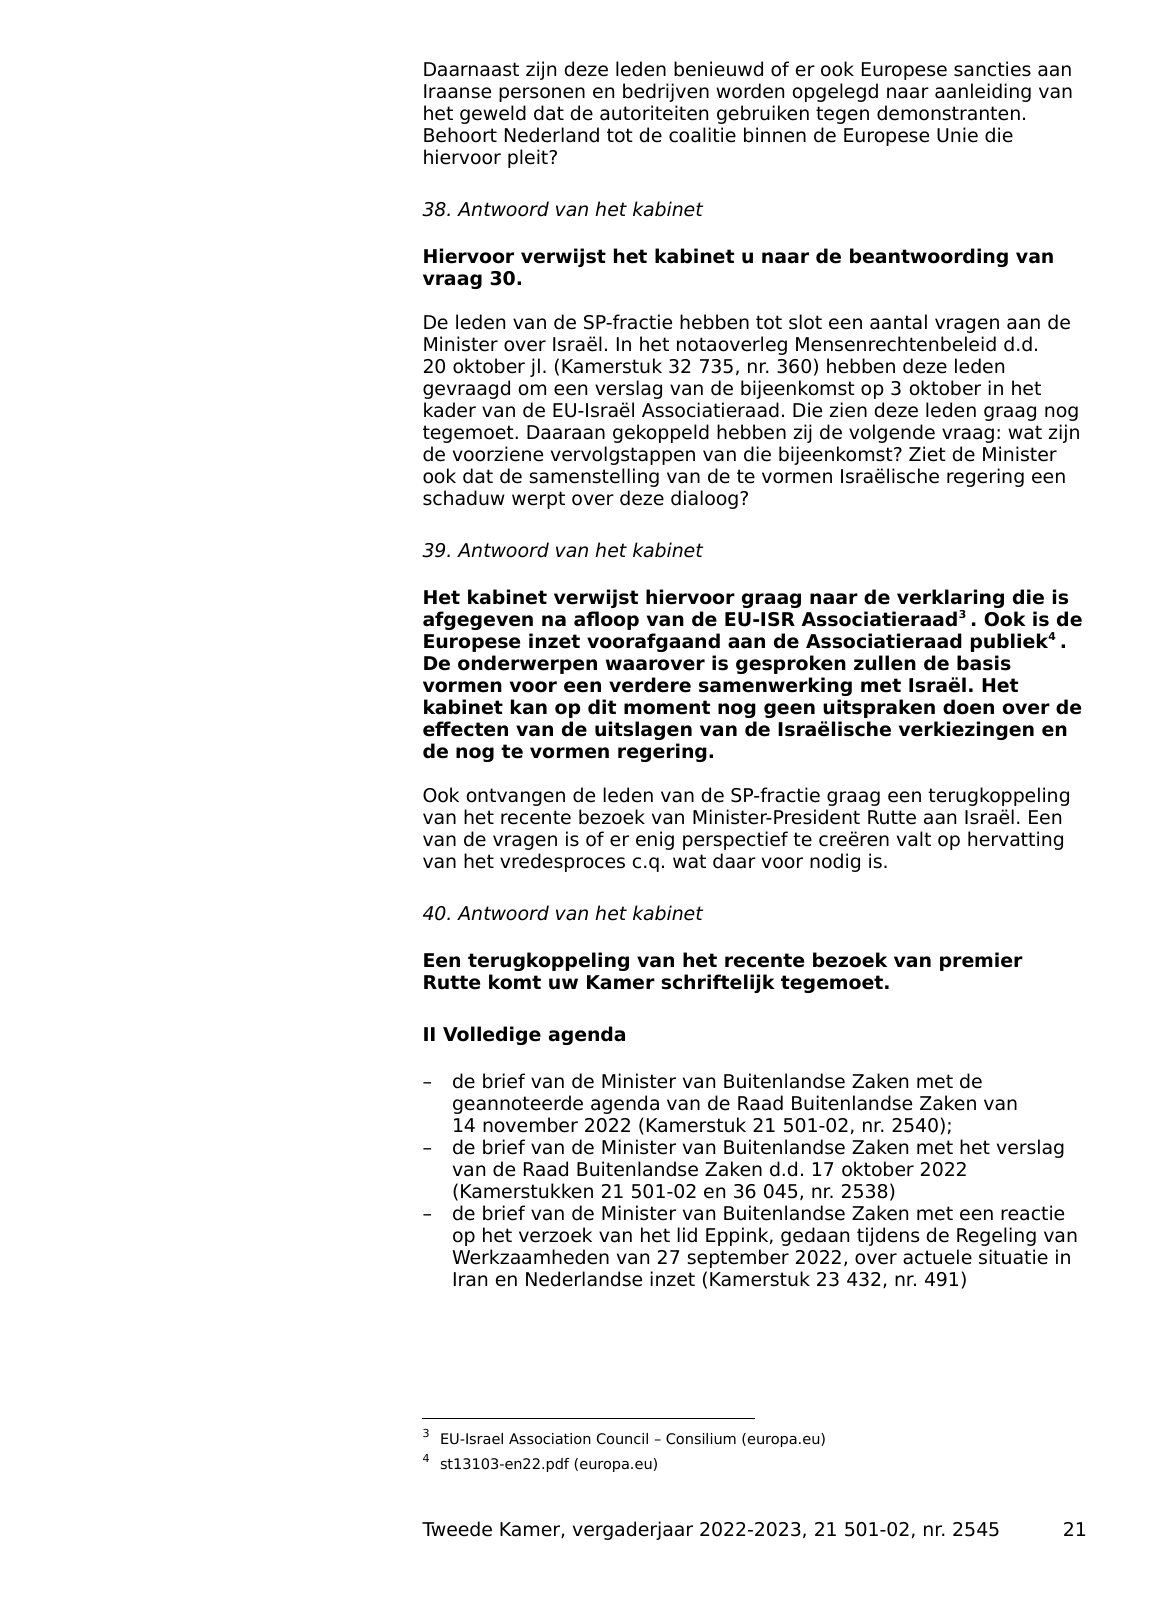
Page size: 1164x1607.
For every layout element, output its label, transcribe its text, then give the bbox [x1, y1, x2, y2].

text Hiervoor verwijst het kabinet u naar de beantwoording van vraag 30. [422, 246, 1087, 290]
text – de brief van de Minister van Buitenlandse Zaken met een reactie op het verzoek van het lid Eppink, gedaan tijdens de Regeling van Werkzaamheden van 27 september 2022, over actuele situatie in Iran en Nederlandse inzet (Kamerstuk 23 432, nr. 491) [422, 1203, 1087, 1291]
text Een terugkoppeling van het recente bezoek van premier Rutte komt uw Kamer schriftelijk tegemoet. [422, 950, 1087, 994]
text Daarnaast zijn deze leden benieuwd of er ook Europese sancties aan Iraanse personen en bedrijven worden opgelegd naar aanleiding van het geweld dat de autoriteiten gebruiken tegen demonstranten. Behoort Nederland tot de coalitie binnen de Europese Unie die hiervoor pleit? [422, 59, 1087, 169]
subtitle 40. Antwoord van het kabinet [422, 903, 1087, 925]
text Het kabinet verwijst hiervoor graag naar de verklaring die is afgegeven na afloop van de EU-ISR Associatieraad. Ook is de Europese inzet voorafgaand aan de Associatieraad publiek. De onderwerpen waarover is gesproken zullen de basis vormen voor een verdere samenwerking met Israël. Het kabinet kan op dit moment nog geen uitspraken doen over de effecten van de uitslagen van de Israëlische verkiezingen en de nog te vormen regering. [422, 587, 1087, 763]
text EU-Israel Association Council – Consilium (europa.eu) [422, 1427, 1087, 1449]
text Ook ontvangen de leden van de SP-fractie graag een terugkoppeling van het recente bezoek van Minister-President Rutte aan Israël. Een van de vragen is of er enig perspectief te creëren valt op hervatting van het vredesproces c.q. wat daar voor nodig is. [422, 785, 1087, 873]
subtitle II Volledige agenda [422, 1024, 1087, 1046]
text – de brief van de Minister van Buitenlandse Zaken met het verslag van de Raad Buitenlandse Zaken d.d. 17 oktober 2022 (Kamerstukken 21 501-02 en 36 045, nr. 2538) [422, 1137, 1087, 1203]
subtitle 39. Antwoord van het kabinet [422, 540, 1087, 562]
subtitle 38. Antwoord van het kabinet [422, 199, 1087, 221]
text st13103-en22.pdf (europa.eu) [422, 1452, 1087, 1474]
text De leden van de SP-fractie hebben tot slot een aantal vragen aan de Minister over Israël. In het notaoverleg Mensenrechtenbeleid d.d. 20 oktober jl. (Kamerstuk 32 735, nr. 360) hebben deze leden gevraagd om een verslag van de bijeenkomst op 3 oktober in het kader van de EU-Israël Associatieraad. Die zien deze leden graag nog tegemoet. Daaraan gekoppeld hebben zij de volgende vraag: wat zijn de voorziene vervolgstappen van die bijeenkomst? Ziet de Minister ook dat de samenstelling van de te vormen Israëlische regering een schaduw werpt over deze dialoog? [422, 312, 1087, 510]
text – de brief van de Minister van Buitenlandse Zaken met de geannoteerde agenda van de Raad Buitenlandse Zaken van 14 november 2022 (Kamerstuk 21 501-02, nr. 2540); [422, 1071, 1087, 1137]
